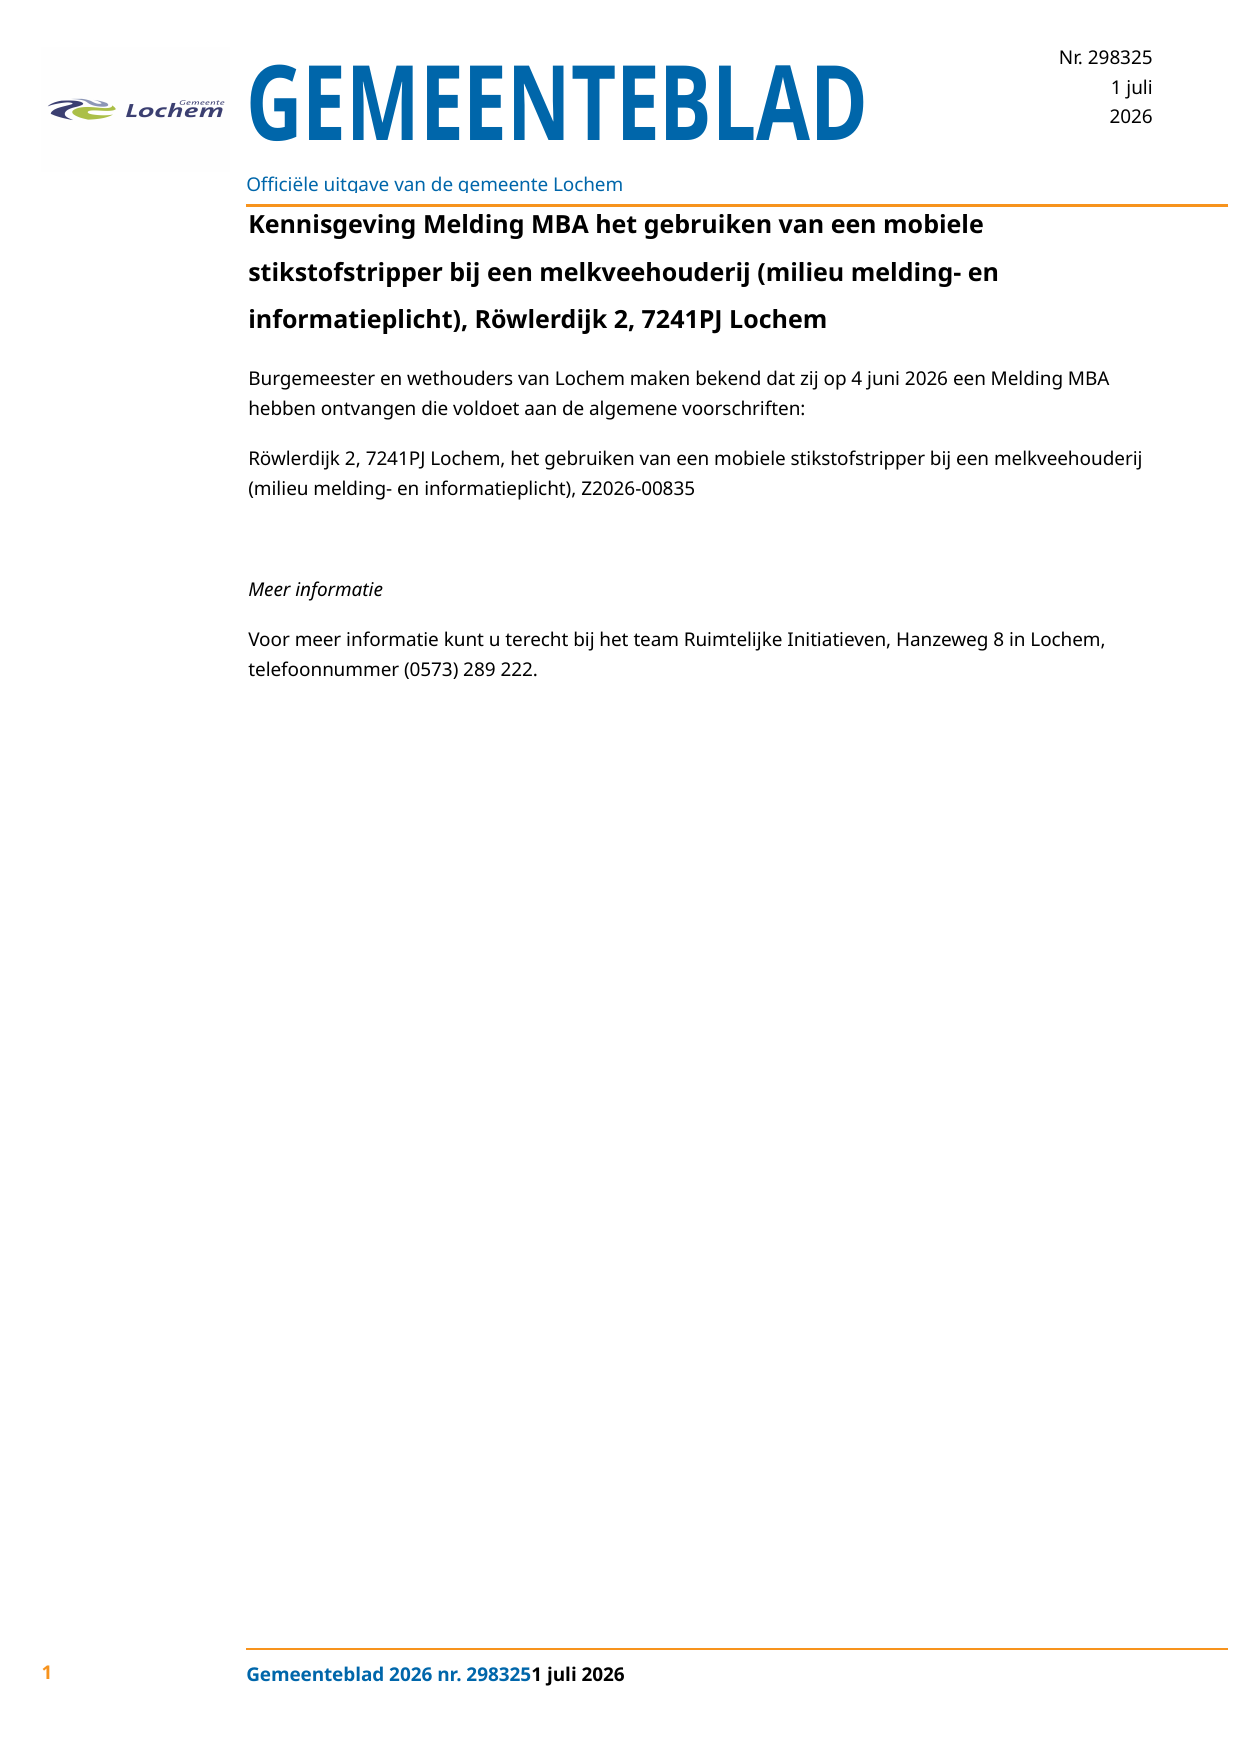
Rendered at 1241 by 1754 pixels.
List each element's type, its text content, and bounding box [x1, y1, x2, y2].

text Kennisgeving Melding MBA het gebruiken van een mobiele stikstofstripper bij een melkveehouderij (milieu melding- en informatieplicht), Röwlerdijk 2, 7241PJ Lochem [248, 207, 1152, 336]
text Meer informatie [248, 576, 1152, 602]
text Burgemeester en wethouders van Lochem maken bekend dat zij op 4 juni 2026 een Melding MBA hebben ontvangen die voldoet aan de algemene voorschriften: [248, 366, 1152, 421]
text Voor meer informatie kunt u terecht bij het team Ruimtelijke Initiatieven, Hanzeweg 8 in Lochem, telefoonnummer (0573) 289 222. [248, 626, 1152, 682]
picture [41, 47, 231, 172]
text Röwlerdijk 2, 7241PJ Lochem, het gebruiken van een mobiele stikstofstripper bij een melkveehouderij (milieu melding- en informatieplicht), Z2026-00835 [248, 446, 1152, 501]
